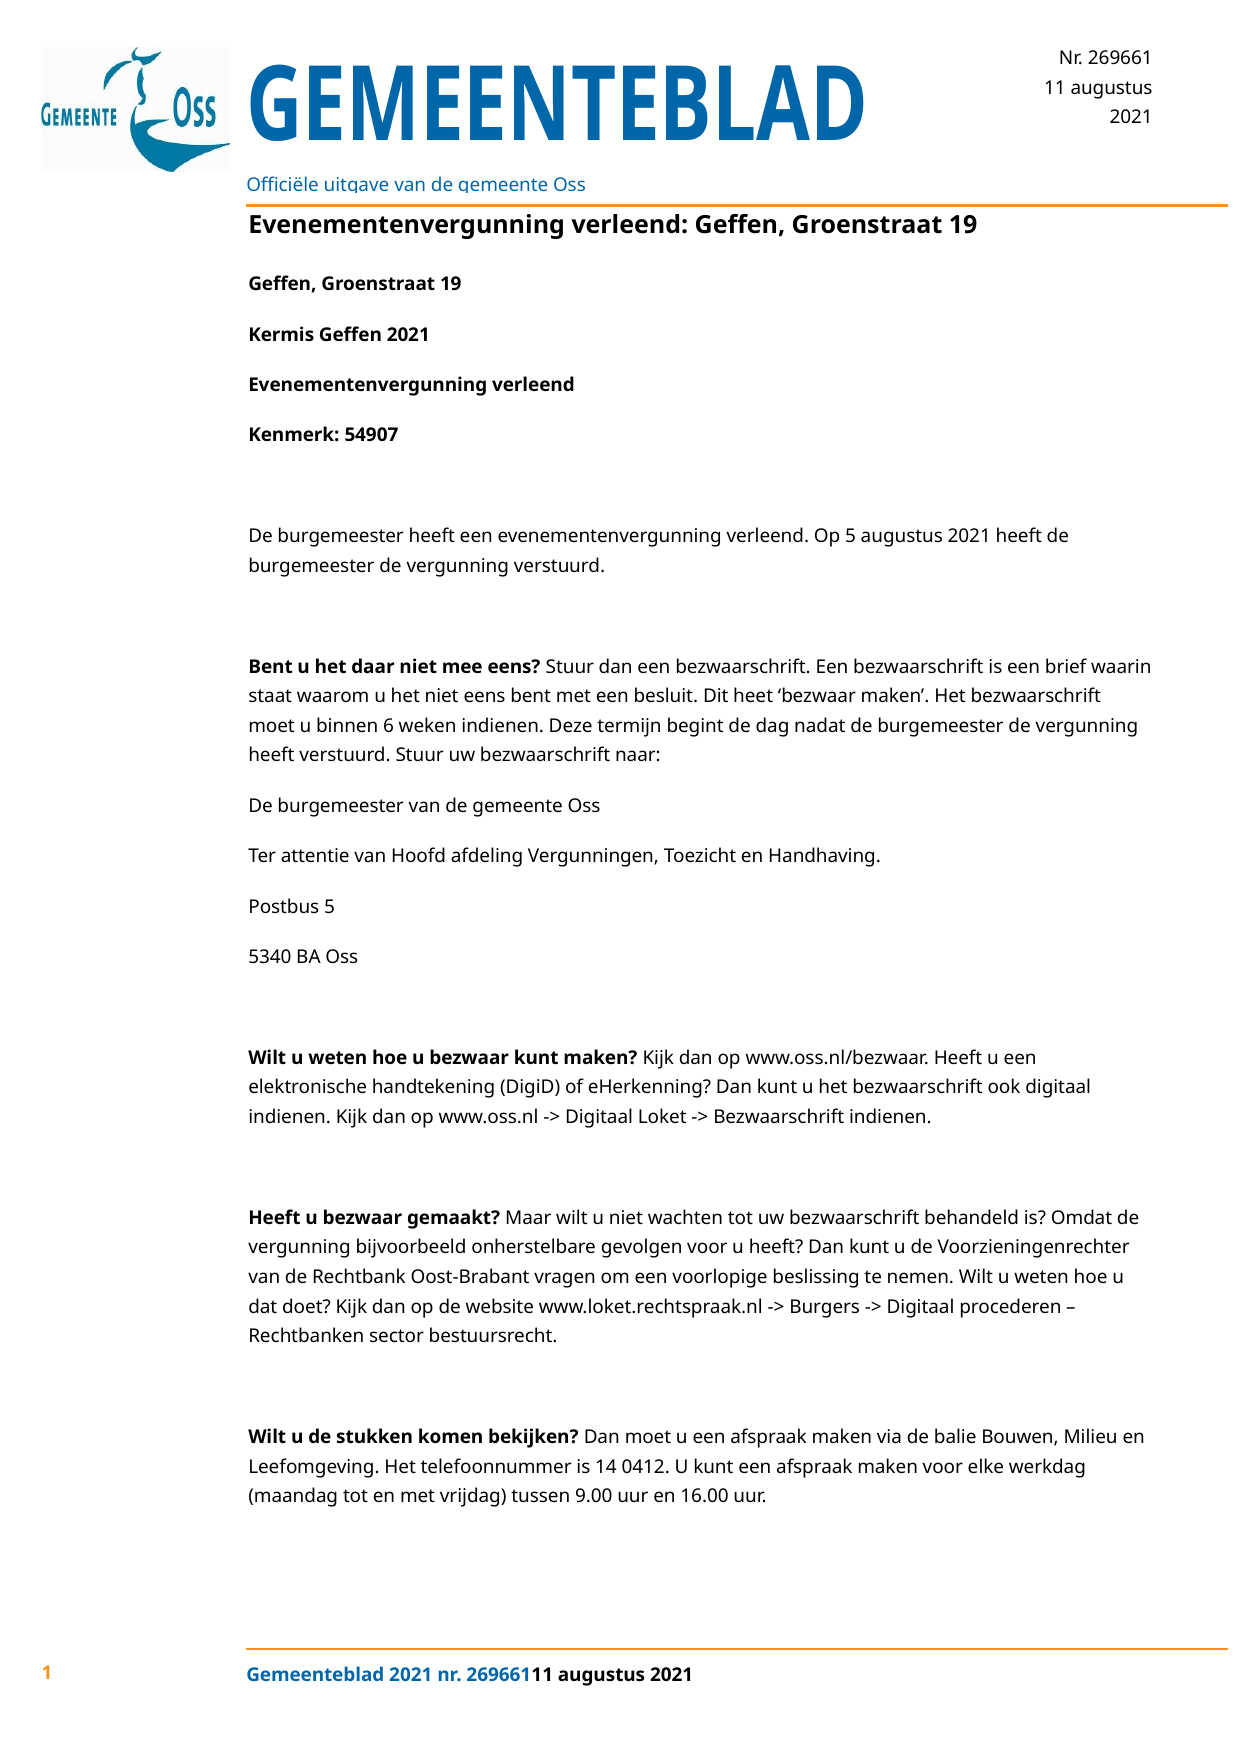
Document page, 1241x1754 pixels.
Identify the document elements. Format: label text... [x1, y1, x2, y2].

text Evenementenvergunning verleend [248, 371, 1152, 397]
text 5340 BA Oss [248, 943, 1152, 969]
picture [41, 47, 231, 172]
text Geffen, Groenstraat 19 [248, 270, 1152, 296]
text Wilt u de stukken komen bekijken? Dan moet u een afspraak maken via de balie Bouwen, Milieu en Leefomgeving. Het telefoonnummer is 14 0412. U kunt een afspraak maken voor elke werkdag (maandag tot en met vrijdag) tussen 9.00 uur en 16.00 uur. [248, 1423, 1152, 1508]
text Wilt u weten hoe u bezwaar kunt maken? Kijk dan op www.oss.nl/bezwaar. Heeft u een elektronische handtekening (DigiD) of eHerkenning? Dan kunt u het bezwaarschrift ook digitaal indienen. Kijk dan op www.oss.nl -> Digitaal Loket -> Bezwaarschrift indienen. [248, 1044, 1152, 1129]
text Bent u het daar niet mee eens? Stuur dan een bezwaarschrift. Een bezwaarschrift is een brief waarin staat waarom u het niet eens bent met een besluit. Dit heet ‘bezwaar maken’. Het bezwaarschrift moet u binnen 6 weken indienen. Deze termijn begint de dag nadat de burgemeester de vergunning heeft verstuurd. Stuur uw bezwaarschrift naar: [248, 653, 1152, 767]
text Evenementenvergunning verleend: Geffen, Groenstraat 19 [248, 207, 1152, 241]
text Postbus 5 [248, 893, 1152, 918]
text Kermis Geffen 2021 [248, 321, 1152, 346]
text Ter attentie van Hoofd afdeling Vergunningen, Toezicht en Handhaving. [248, 842, 1152, 868]
text Heeft u bezwaar gemaakt? Maar wilt u niet wachten tot uw bezwaarschrift behandeld is? Omdat de vergunning bijvoorbeeld onherstelbare gevolgen voor u heeft? Dan kunt u de Voorzieningenrechter van de Rechtbank Oost-Brabant vragen om een voorlopige beslissing te nemen. Wilt u weten hoe u dat doet? Kijk dan op de website www.loket.rechtspraak.nl -> Burgers -> Digitaal procederen – Rechtbanken sector bestuursrecht. [248, 1204, 1152, 1348]
text Kenmerk: 54907 [248, 422, 1152, 447]
text De burgemeester van de gemeente Oss [248, 792, 1152, 818]
text De burgemeester heeft een evenementenvergunning verleend. Op 5 augustus 2021 heeft de burgemeester de vergunning verstuurd. [248, 522, 1152, 578]
